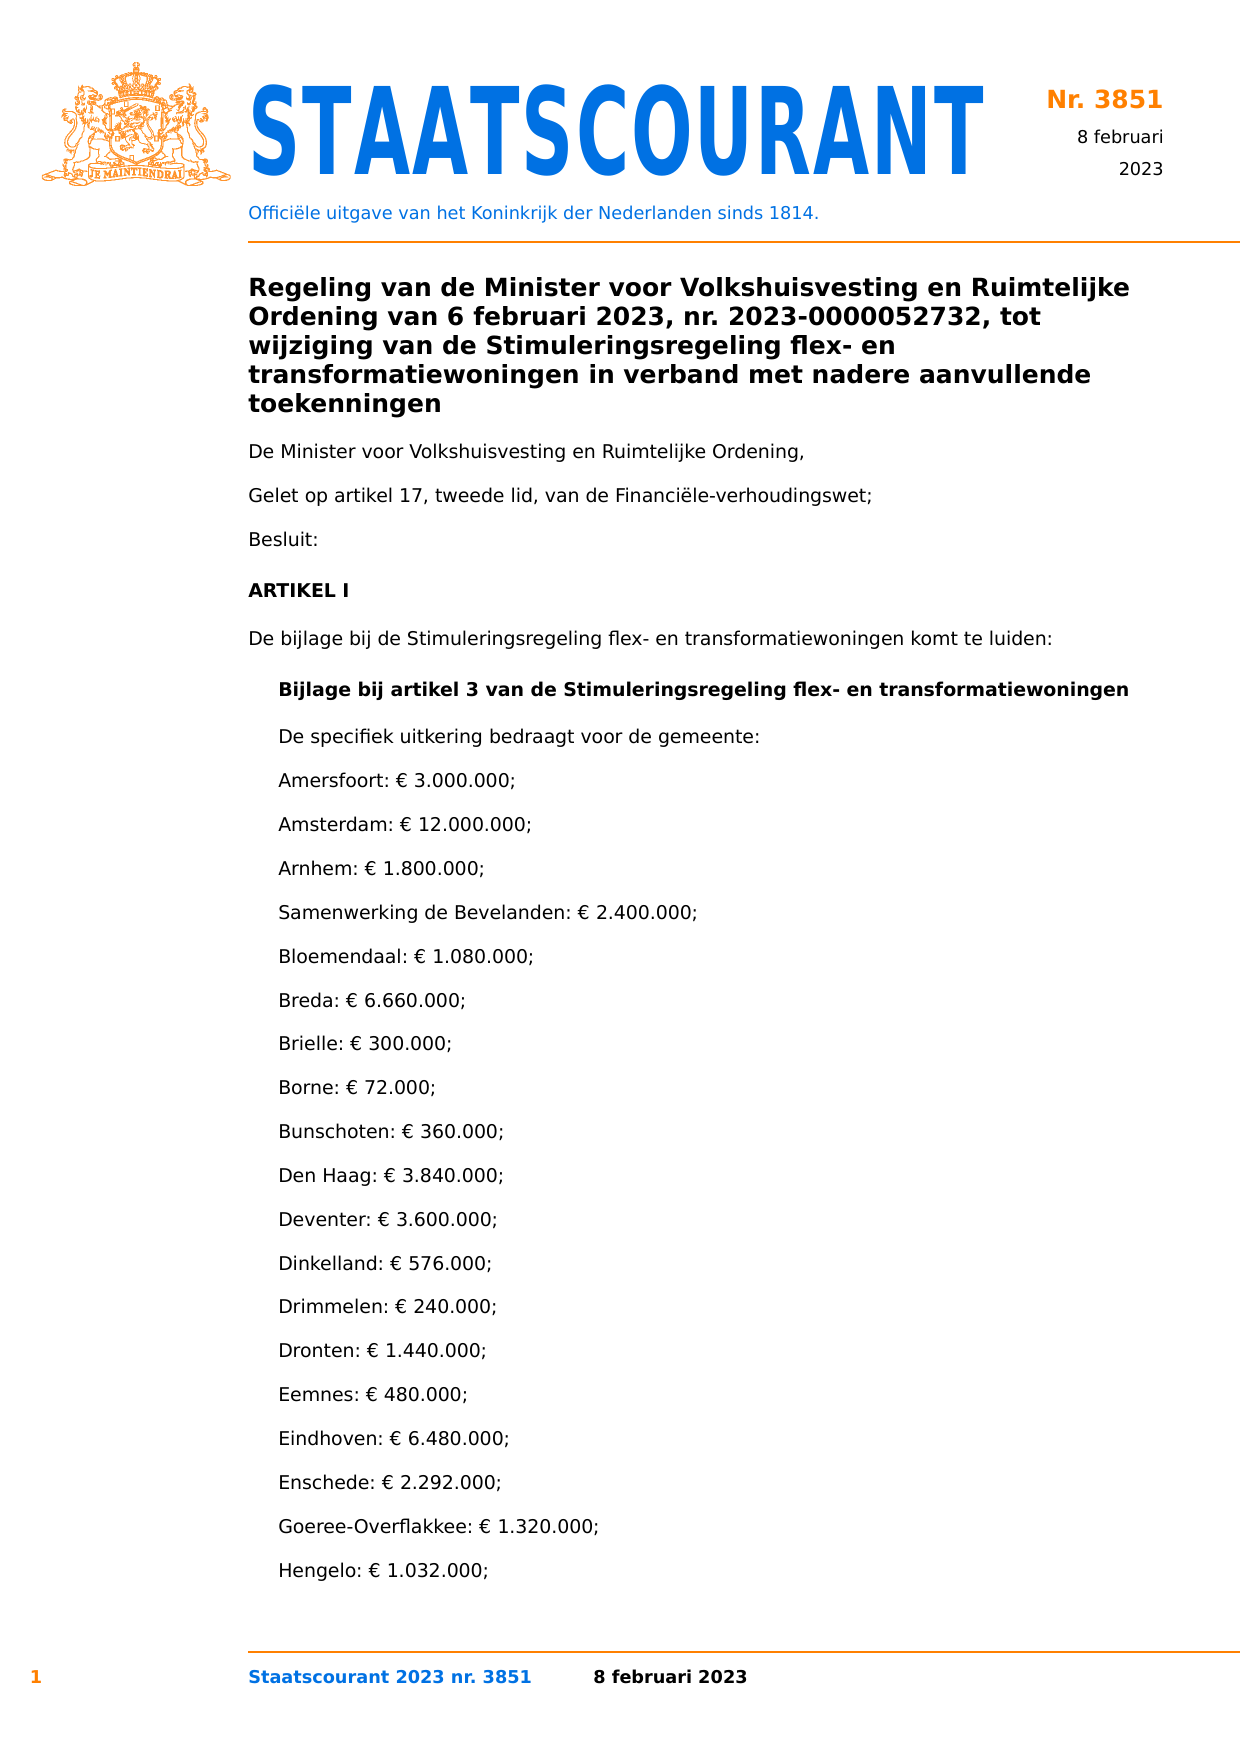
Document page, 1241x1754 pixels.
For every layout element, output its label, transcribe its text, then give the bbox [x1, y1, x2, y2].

subtitle Regeling van de Minister voor Volkshuisvesting en Ruimtelijke Ordening van 6 februari 2023, nr. 2023-0000052732, tot wijziging van de Stimuleringsregeling flex- en transformatiewoningen in verband met nadere aanvullende toekenningen [248, 273, 1163, 419]
text Drimmelen: € 240.000; [278, 1296, 1163, 1318]
text Bloemendaal: € 1.080.000; [278, 946, 1163, 968]
subtitle Bijlage bij artikel 3 van de Stimuleringsregeling flex- en transformatiewoningen [278, 679, 1163, 701]
table_header [25, 62, 248, 241]
text Enschede: € 2.292.000; [278, 1472, 1163, 1494]
table_header STAATSCOURANT [248, 62, 998, 203]
text Amsterdam: € 12.000.000; [278, 814, 1163, 836]
text Borne: € 72.000; [278, 1077, 1163, 1099]
text Bunschoten: € 360.000; [278, 1121, 1163, 1143]
text Deventer: € 3.600.000; [278, 1209, 1163, 1231]
table_cell 2023 [998, 153, 1240, 203]
text Gelet op artikel 17, tweede lid, van de Financiële-verhoudingswet; [248, 484, 1163, 507]
text Breda: € 6.660.000; [278, 989, 1163, 1011]
text Besluit: [248, 528, 1163, 550]
text Goeree-Overflakkee: € 1.320.000; [278, 1516, 1163, 1538]
text De specifiek uitkering bedraagt voor de gemeente: [278, 726, 1163, 748]
text De Minister voor Volkshuisvesting en Ruimtelijke Ordening, [248, 441, 1163, 463]
table_cell Officiële uitgave van het Koninkrijk der Nederlanden sinds 1814. [248, 203, 1240, 241]
subtitle ARTIKEL I [248, 580, 1163, 602]
text Brielle: € 300.000; [278, 1033, 1163, 1055]
picture [41, 62, 231, 186]
text Hengelo: € 1.032.000; [278, 1559, 1163, 1582]
text Amersfoort: € 3.000.000; [278, 770, 1163, 792]
text Dronten: € 1.440.000; [278, 1340, 1163, 1362]
text Eemnes: € 480.000; [278, 1384, 1163, 1406]
table_header Nr. 3851 [998, 62, 1240, 121]
text Arnhem: € 1.800.000; [278, 858, 1163, 880]
table_cell 8 februari [998, 121, 1240, 153]
text Eindhoven: € 6.480.000; [278, 1428, 1163, 1450]
text Den Haag: € 3.840.000; [278, 1165, 1163, 1187]
text Dinkelland: € 576.000; [278, 1253, 1163, 1274]
text Samenwerking de Bevelanden: € 2.400.000; [278, 902, 1163, 924]
text De bijlage bij de Stimuleringsregeling flex- en transformatiewoningen komt te luiden: [248, 627, 1163, 649]
